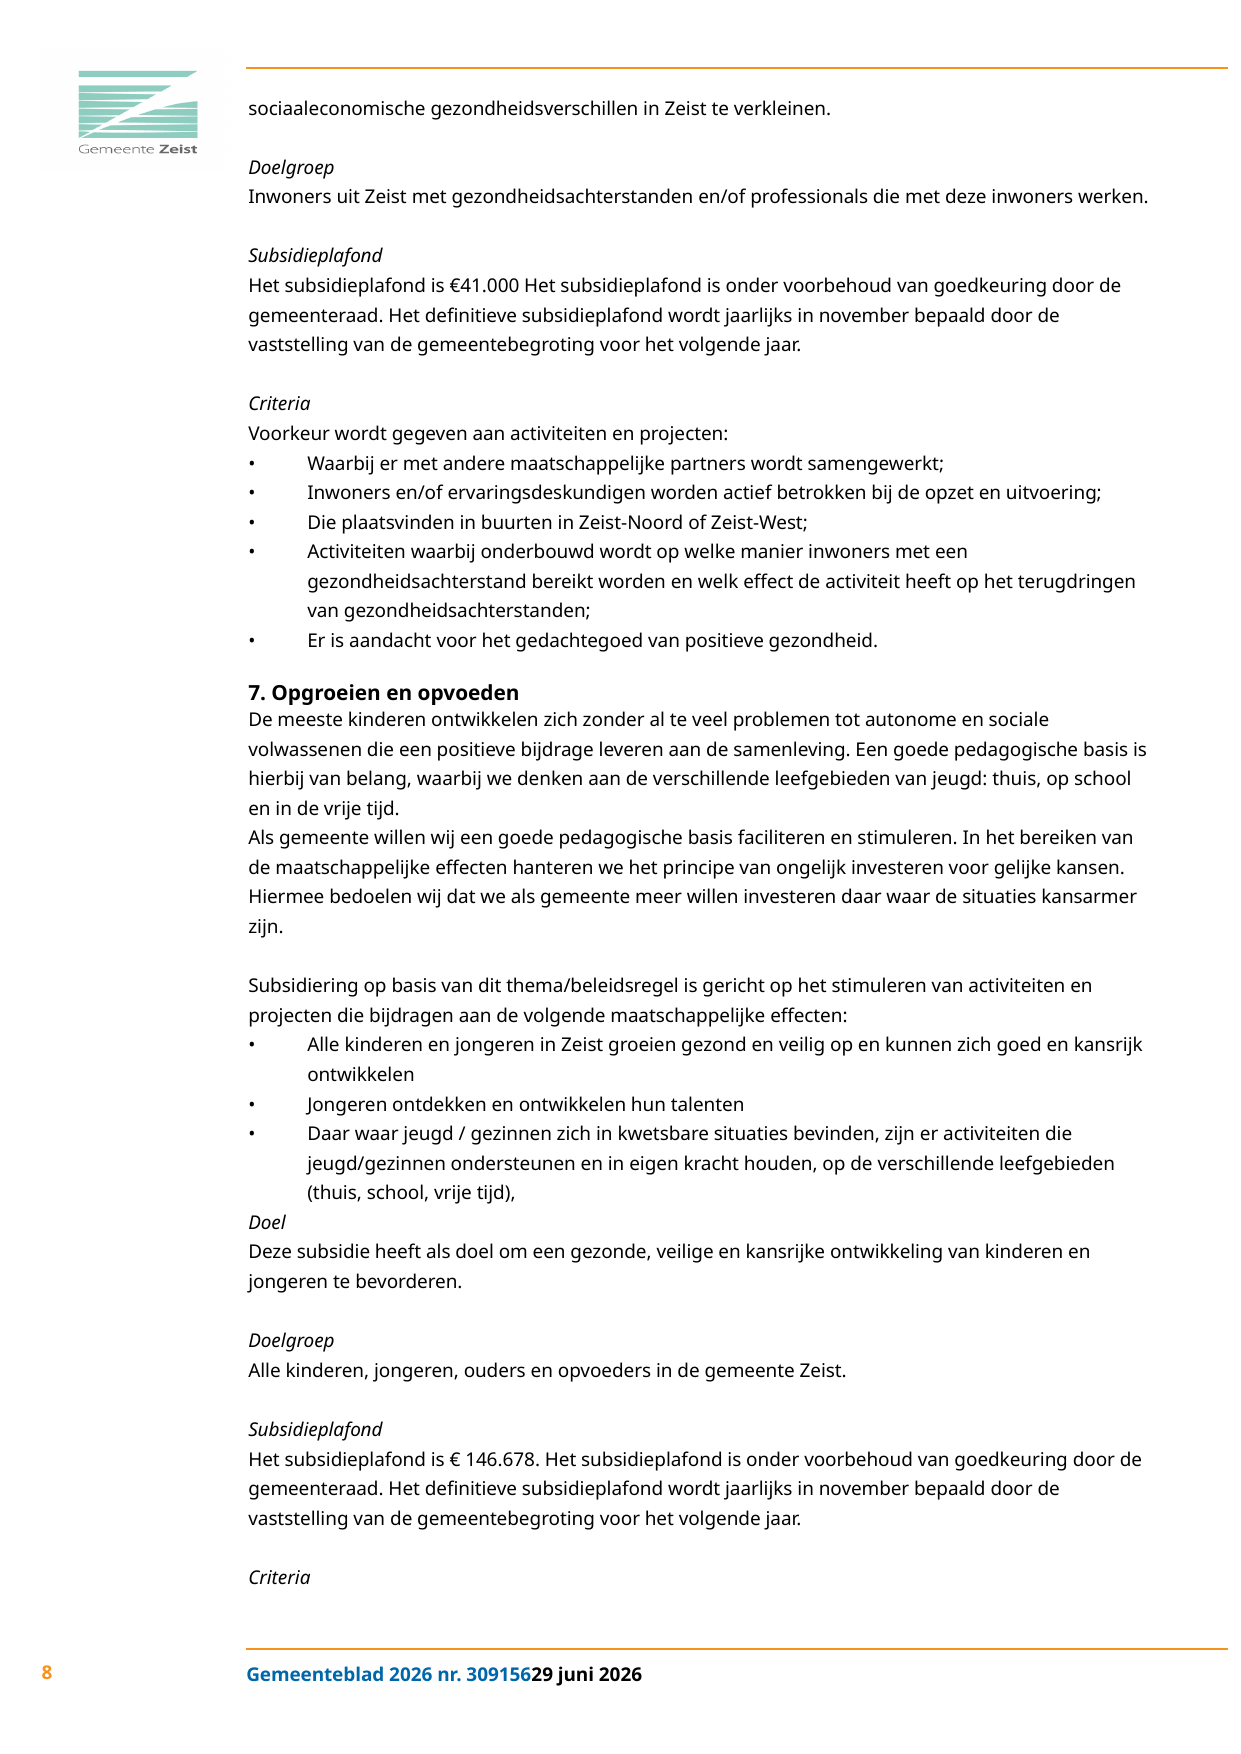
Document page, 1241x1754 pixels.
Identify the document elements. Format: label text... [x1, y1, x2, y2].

list Er is aandacht voor het gedachtegoed van positieve gezondheid. [248, 627, 1152, 653]
text sociaaleconomische gezondheidsverschillen in Zeist te verkleinen. [248, 95, 1152, 121]
list Inwoners en/of ervaringsdeskundigen worden actief betrokken bij de opzet en uitvoering; [248, 479, 1152, 505]
text Deze subsidie heeft als doel om een gezonde, veilige en kansrijke ontwikkeling van kinderen en jongeren te bevorderen. [248, 1239, 1152, 1294]
text Criteria [248, 1564, 1152, 1590]
text Inwoners uit Zeist met gezondheidsachterstanden en/of professionals die met deze inwoners werken. [248, 183, 1152, 209]
text Subsidiering op basis van dit thema/beleidsregel is gericht op het stimuleren van activiteiten en projecten die bijdragen aan de volgende maatschappelijke effecten: [248, 972, 1152, 1028]
text Doelgroep [248, 154, 1152, 180]
list Waarbij er met andere maatschappelijke partners wordt samengewerkt; [248, 450, 1152, 476]
text De meeste kinderen ontwikkelen zich zonder al te veel problemen tot autonome en sociale volwassenen die een positieve bijdrage leveren aan de samenleving. Een goede pedagogische basis is hierbij van belang, waarbij we denken aan de verschillende leefgebieden van jeugd: thuis, op school en in de vrije tijd. [248, 706, 1152, 821]
text Als gemeente willen wij een goede pedagogische basis faciliteren en stimuleren. In het bereiken van de maatschappelijke effecten hanteren we het principe van ongelijk investeren voor gelijke kansen. Hiermee bedoelen wij dat we als gemeente meer willen investeren daar waar de situaties kansarmer zijn. [248, 824, 1152, 939]
text Criteria [248, 391, 1152, 416]
picture [41, 47, 231, 172]
text Doelgroep [248, 1327, 1152, 1353]
text 7. Opgroeien en opvoeden [248, 678, 1152, 706]
list Activiteiten waarbij onderbouwd wordt op welke manier inwoners met een gezondheidsachterstand bereikt worden en welk effect de activiteit heeft op het terugdringen van gezondheidsachterstanden; [248, 538, 1152, 623]
list Jongeren ontdekken en ontwikkelen hun talenten [248, 1091, 1152, 1116]
list Daar waar jeugd / gezinnen zich in kwetsbare situaties bevinden, zijn er activiteiten die jeugd/gezinnen ondersteunen en in eigen kracht houden, op de verschillende leefgebieden (thuis, school, vrije tijd), [248, 1120, 1152, 1205]
text Subsidieplafond [248, 1416, 1152, 1442]
text Subsidieplafond [248, 243, 1152, 268]
text Het subsidieplafond is € 146.678. Het subsidieplafond is onder voorbehoud van goedkeuring door de gemeenteraad. Het definitieve subsidieplafond wordt jaarlijks in november bepaald door de vaststelling van de gemeentebegroting voor het volgende jaar. [248, 1446, 1152, 1531]
list Alle kinderen en jongeren in Zeist groeien gezond en veilig op en kunnen zich goed en kansrijk ontwikkelen [248, 1032, 1152, 1087]
text Het subsidieplafond is €41.000 Het subsidieplafond is onder voorbehoud van goedkeuring door de gemeenteraad. Het definitieve subsidieplafond wordt jaarlijks in november bepaald door de vaststelling van de gemeentebegroting voor het volgende jaar. [248, 272, 1152, 357]
list Die plaatsvinden in buurten in Zeist-Noord of Zeist-West; [248, 509, 1152, 535]
text Alle kinderen, jongeren, ouders en opvoeders in de gemeente Zeist. [248, 1357, 1152, 1383]
text Voorkeur wordt gegeven aan activiteiten en projecten: [248, 420, 1152, 446]
text Doel [248, 1209, 1152, 1235]
